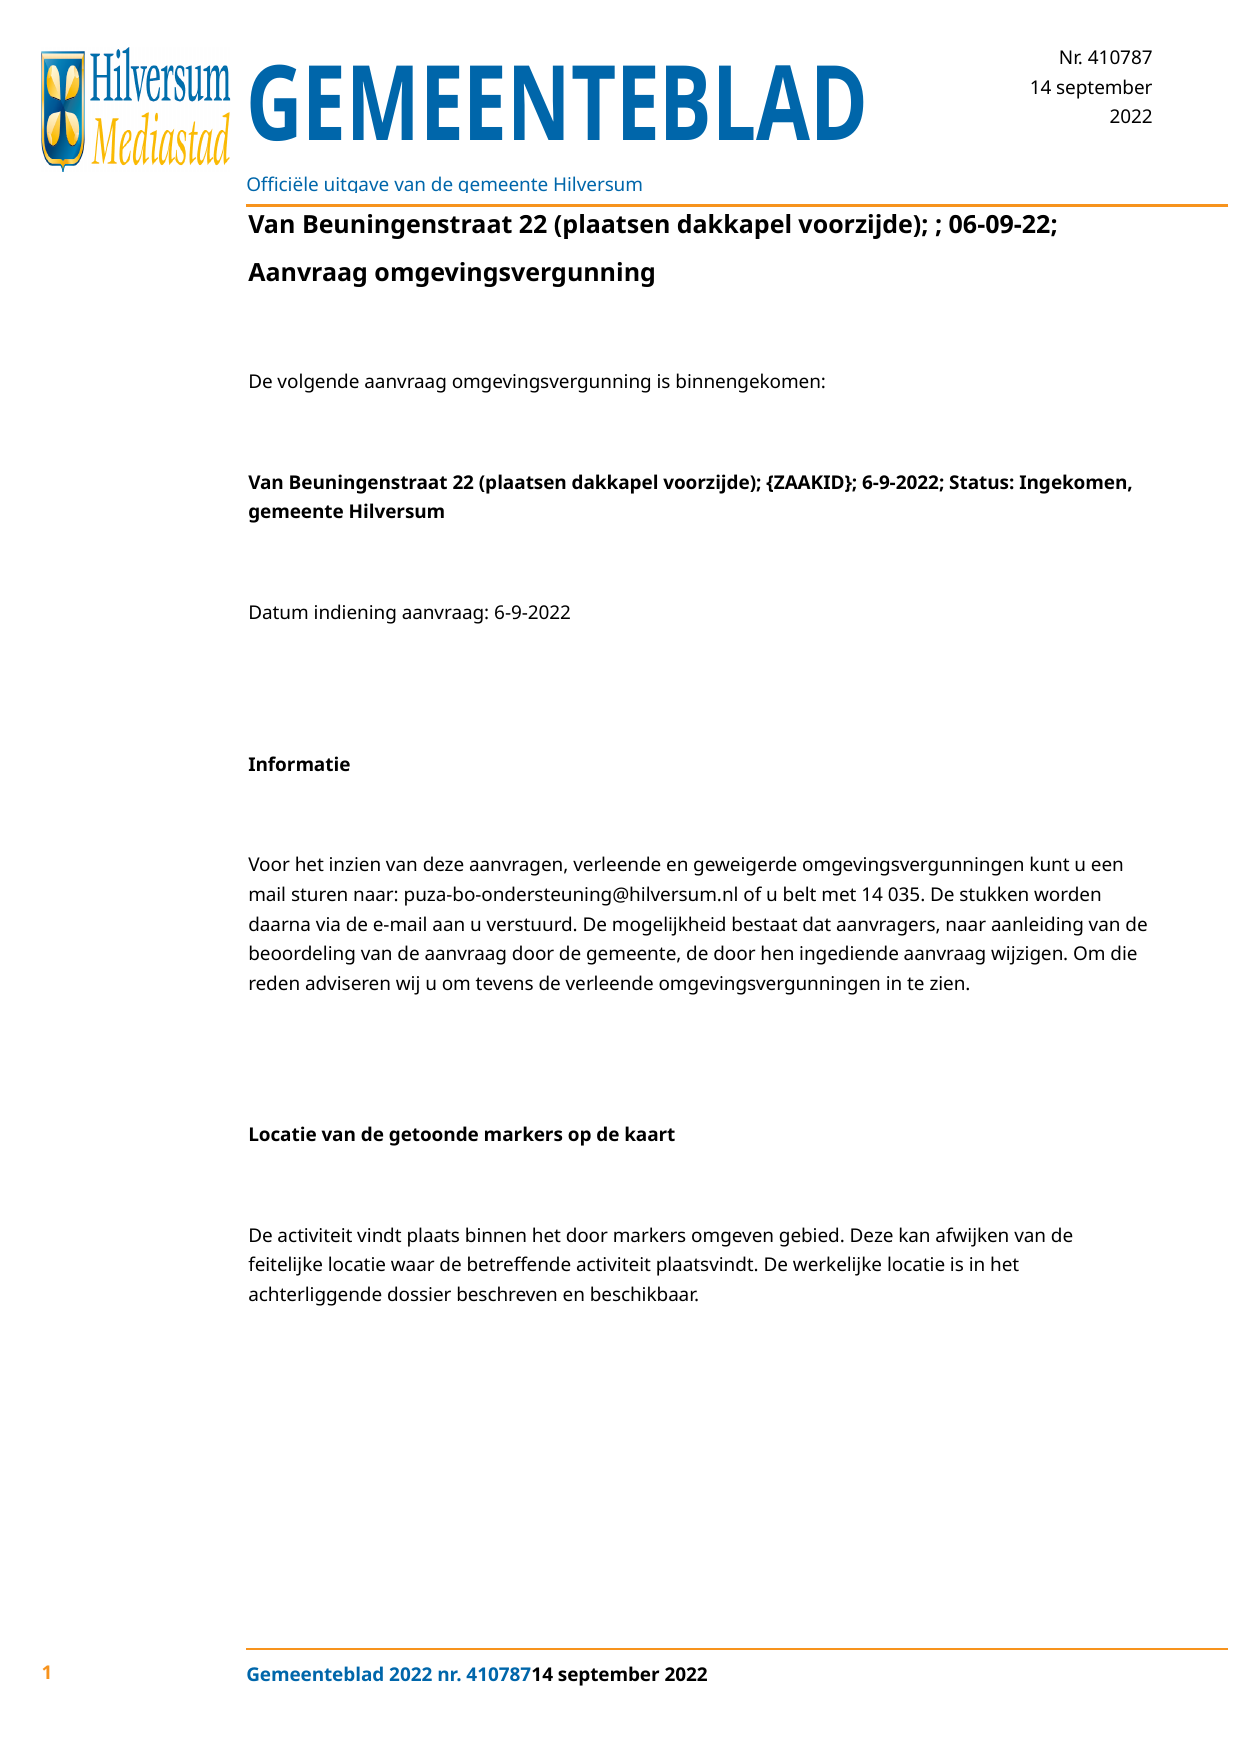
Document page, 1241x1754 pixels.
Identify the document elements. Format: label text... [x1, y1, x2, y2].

picture [41, 47, 231, 172]
text Voor het inzien van deze aanvragen, verleende en geweigerde omgevingsvergunningen kunt u een mail sturen naar: puza-bo-ondersteuning@hilversum.nl of u belt met 14 035. De stukken worden daarna via de e-mail aan u verstuurd. De mogelijkheid bestaat dat aanvragers, naar aanleiding van de beoordeling van de aanvraag door de gemeente, de door hen ingediende aanvraag wijzigen. Om die reden adviseren wij u om tevens de verleende omgevingsvergunningen in te zien. [248, 852, 1152, 996]
text Locatie van de getoonde markers op de kaart [248, 1121, 1152, 1147]
text Van Beuningenstraat 22 (plaatsen dakkapel voorzijde); ; 06-09-22; Aanvraag omgevingsvergunning [248, 207, 1152, 288]
text De activiteit vindt plaats binnen het door markers omgeven gebied. Deze kan afwijken van de feitelijke locatie waar de betreffende activiteit plaatsvindt. De werkelijke locatie is in het achterliggende dossier beschreven en beschikbaar. [248, 1222, 1152, 1307]
text Datum indiening aanvraag: 6-9-2022 [248, 599, 1152, 625]
text Van Beuningenstraat 22 (plaatsen dakkapel voorzijde); {ZAAKID}; 6-9-2022; Status: Ingekomen, gemeente Hilversum [248, 469, 1152, 524]
text Informatie [248, 751, 1152, 777]
text De volgende aanvraag omgevingsvergunning is binnengekomen: [248, 368, 1152, 394]
